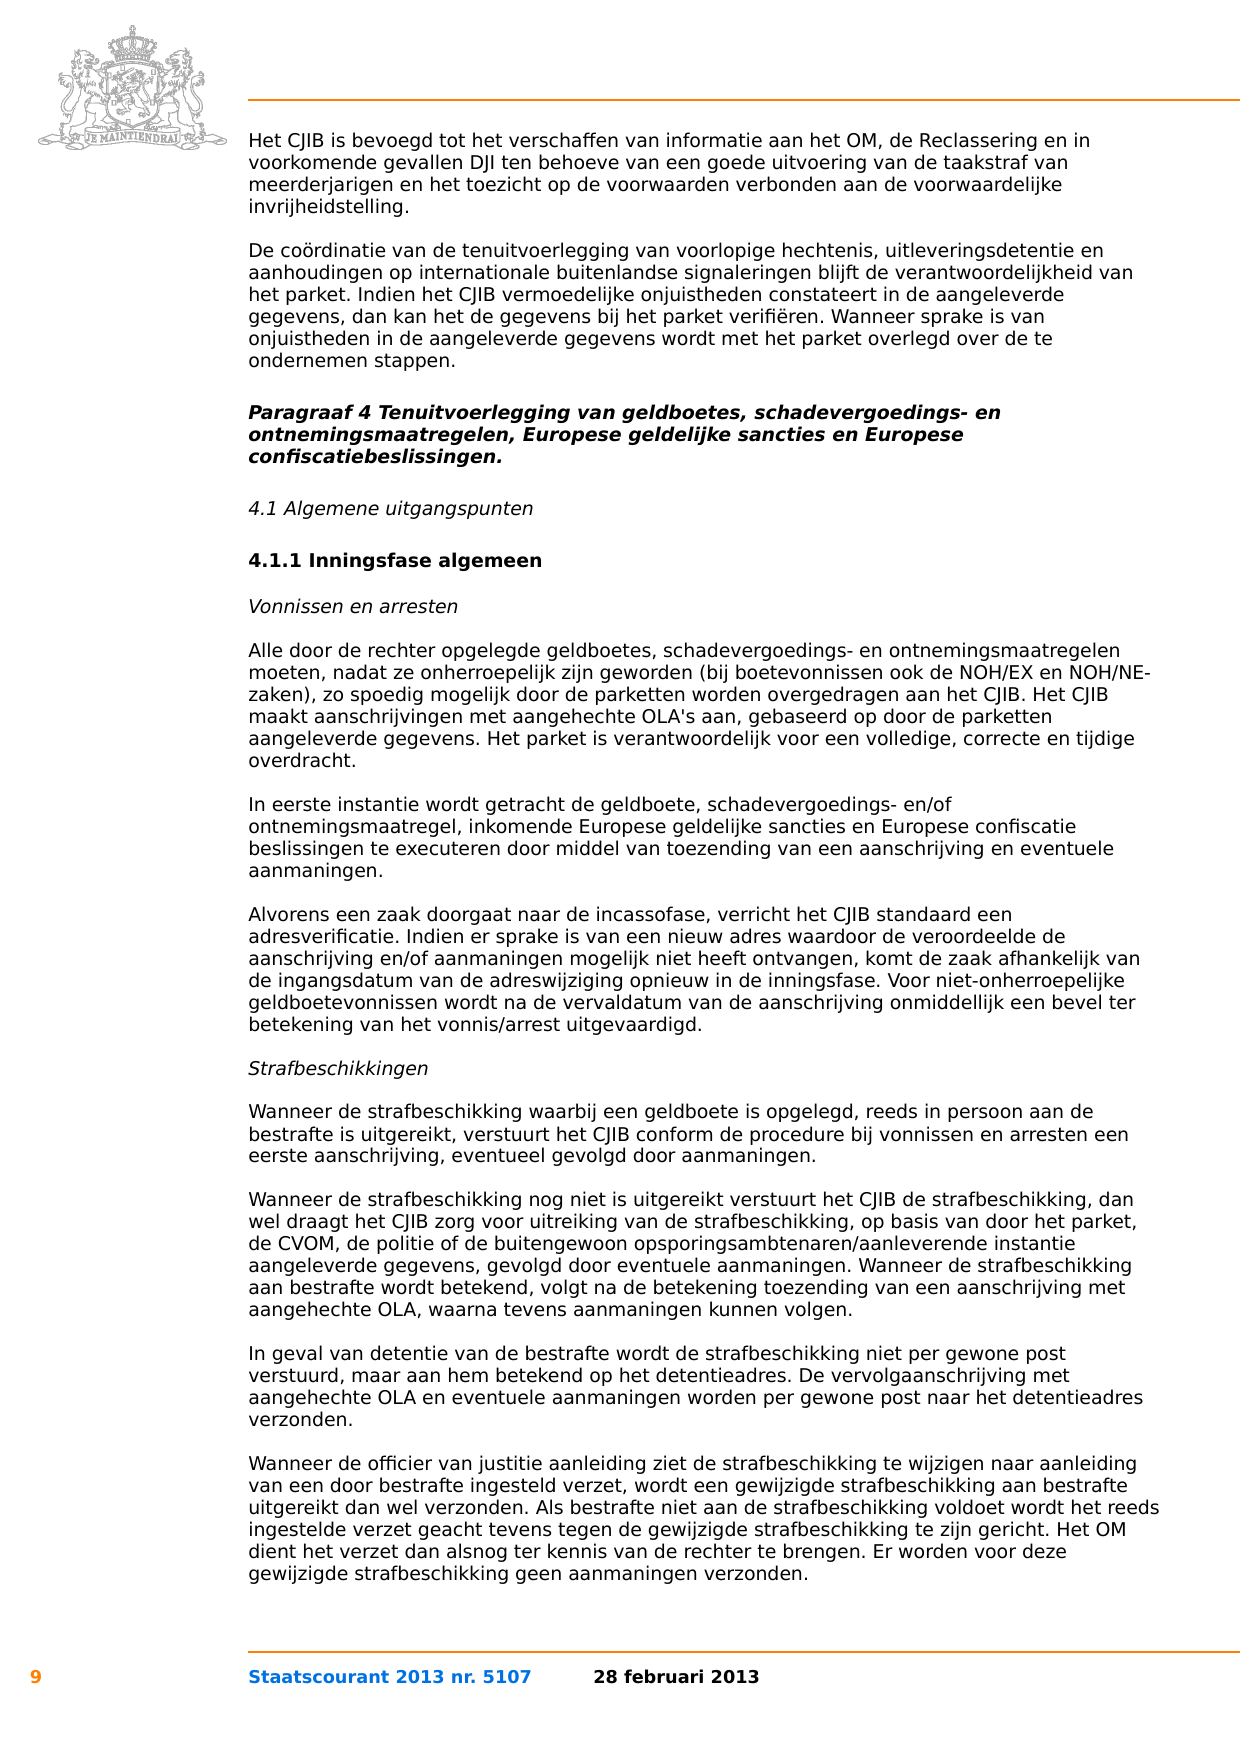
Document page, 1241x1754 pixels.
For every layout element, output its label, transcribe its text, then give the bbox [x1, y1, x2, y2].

text Wanneer de officier van justitie aanleiding ziet de strafbeschikking te wijzigen naar aanleiding van een door bestrafte ingesteld verzet, wordt een gewijzigde strafbeschikking aan bestrafte uitgereikt dan wel verzonden. Als bestrafte niet aan de strafbeschikking voldoet wordt het reeds ingestelde verzet geacht tevens tegen de gewijzigde strafbeschikking te zijn gericht. Het OM dient het verzet dan alsnog ter kennis van de rechter te brengen. Er worden voor deze gewijzigde strafbeschikking geen aanmaningen verzonden. [248, 1453, 1163, 1585]
subtitle 4.1.1 Inningsfase algemeen [248, 549, 1163, 571]
subtitle Strafbeschikkingen [248, 1058, 1163, 1079]
text Alle door de rechter opgelegde geldboetes, schadevergoedings- en ontnemingsmaatregelen moeten, nadat ze onherroepelijk zijn geworden (bij boetevonnissen ook de NOH/EX en NOH/NE-zaken), zo spoedig mogelijk door de parketten worden overgedragen aan het CJIB. Het CJIB maakt aanschrijvingen met aangehechte OLA's aan, gebaseerd op door de parketten aangeleverde gegevens. Het parket is verantwoordelijk voor een volledige, correcte en tijdige overdracht. [248, 640, 1163, 772]
subtitle Vonnissen en arresten [248, 596, 1163, 618]
text In eerste instantie wordt getracht de geldboete, schadevergoedings- en/of ontnemingsmaatregel, inkomende Europese geldelijke sancties en Europese confiscatie beslissingen te executeren door middel van toezending van een aanschrijving en eventuele aanmaningen. [248, 794, 1163, 882]
text Wanneer de strafbeschikking nog niet is uitgereikt verstuurt het CJIB de strafbeschikking, dan wel draagt het CJIB zorg voor uitreiking van de strafbeschikking, op basis van door het parket, de CVOM, de politie of de buitengewoon opsporingsambtenaren/aanleverende instantie aangeleverde gegevens, gevolgd door eventuele aanmaningen. Wanneer de strafbeschikking aan bestrafte wordt betekend, volgt na de betekening toezending van een aanschrijving met aangehechte OLA, waarna tevens aanmaningen kunnen volgen. [248, 1189, 1163, 1321]
subtitle 4.1 Algemene uitgangspunten [248, 497, 1163, 519]
text In geval van detentie van de bestrafte wordt de strafbeschikking niet per gewone post verstuurd, maar aan hem betekend op het detentieadres. De vervolgaanschrijving met aangehechte OLA en eventuele aanmaningen worden per gewone post naar het detentieadres verzonden. [248, 1343, 1163, 1431]
subtitle Paragraaf 4 Tenuitvoerlegging van geldboetes, schadevergoedings- en ontnemingsmaatregelen, Europese geldelijke sancties en Europese confiscatiebeslissingen. [248, 402, 1163, 467]
text De coördinatie van de tenuitvoerlegging van voorlopige hechtenis, uitleveringsdetentie en aanhoudingen op internationale buitenlandse signaleringen blijft de verantwoordelijkheid van het parket. Indien het CJIB vermoedelijke onjuistheden constateert in de aangeleverde gegevens, dan kan het de gegevens bij het parket verifiëren. Wanneer sprake is van onjuistheden in de aangeleverde gegevens wordt met het parket overlegd over de te ondernemen stappen. [248, 240, 1163, 372]
text Het CJIB is bevoegd tot het verschaffen van informatie aan het OM, de Reclassering en in voorkomende gevallen DJI ten behoeve van een goede uitvoering van de taakstraf van meerderjarigen en het toezicht op de voorwaarden verbonden aan de voorwaardelijke invrijheidstelling. [248, 130, 1163, 218]
picture [38, 25, 227, 150]
text Alvorens een zaak doorgaat naar de incassofase, verricht het CJIB standaard een adresverificatie. Indien er sprake is van een nieuw adres waardoor de veroordeelde de aanschrijving en/of aanmaningen mogelijk niet heeft ontvangen, komt de zaak afhankelijk van de ingangsdatum van de adreswijziging opnieuw in de inningsfase. Voor niet-onherroepelijke geldboetevonnissen wordt na de vervaldatum van de aanschrijving onmiddellijk een bevel ter betekening van het vonnis/arrest uitgevaardigd. [248, 904, 1163, 1036]
text Wanneer de strafbeschikking waarbij een geldboete is opgelegd, reeds in persoon aan de bestrafte is uitgereikt, verstuurt het CJIB conform de procedure bij vonnissen en arresten een eerste aanschrijving, eventueel gevolgd door aanmaningen. [248, 1101, 1163, 1167]
